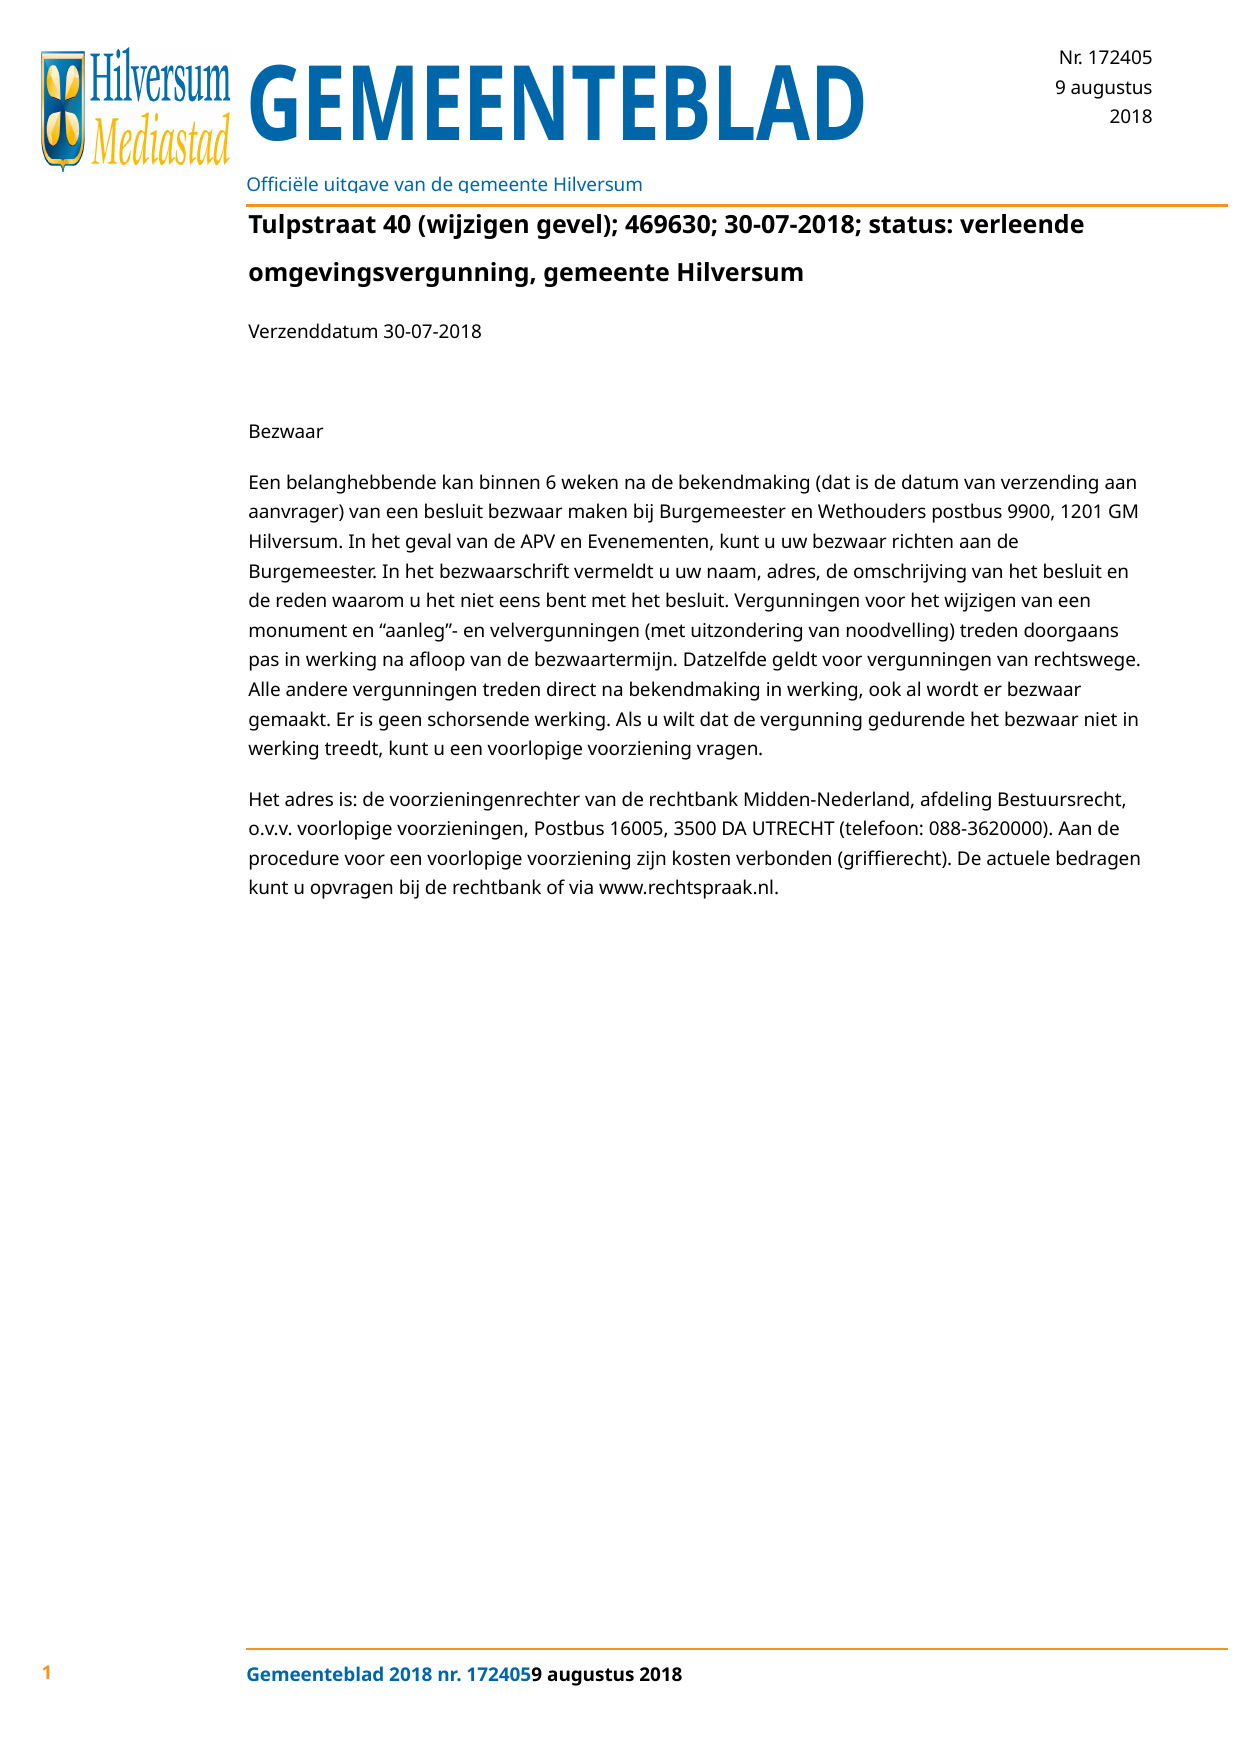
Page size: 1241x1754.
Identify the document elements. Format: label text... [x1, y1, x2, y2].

text Een belanghebbende kan binnen 6 weken na de bekendmaking (dat is de datum van verzending aan aanvrager) van een besluit bezwaar maken bij Burgemeester en Wethouders postbus 9900, 1201 GM Hilversum. In het geval van de APV en Evenementen, kunt u uw bezwaar richten aan de Burgemeester. In het bezwaarschrift vermeldt u uw naam, adres, de omschrijving van het besluit en de reden waarom u het niet eens bent met het besluit. Vergunningen voor het wijzigen van een monument en “aanleg”- en velvergunningen (met uitzondering van noodvelling) treden doorgaans pas in werking na afloop van de bezwaartermijn. Datzelfde geldt voor vergunningen van rechtswege. Alle andere vergunningen treden direct na bekendmaking in werking, ook al wordt er bezwaar gemaakt. Er is geen schorsende werking. Als u wilt dat de vergunning gedurende het bezwaar niet in werking treedt, kunt u een voorlopige voorziening vragen. [248, 469, 1152, 761]
text Verzenddatum 30-07-2018 [248, 318, 1152, 344]
text Tulpstraat 40 (wijzigen gevel); 469630; 30-07-2018; status: verleende omgevingsvergunning, gemeente Hilversum [248, 207, 1152, 288]
text Het adres is: de voorzieningenrechter van de rechtbank Midden-Nederland, afdeling Bestuursrecht, o.v.v. voorlopige voorzieningen, Postbus 16005, 3500 DA UTRECHT (telefoon: 088-3620000). Aan de procedure voor een voorlopige voorziening zijn kosten verbonden (griffierecht). De actuele bedragen kunt u opvragen bij de rechtbank of via www.rechtspraak.nl. [248, 786, 1152, 900]
picture [41, 47, 231, 172]
text Bezwaar [248, 419, 1152, 444]
